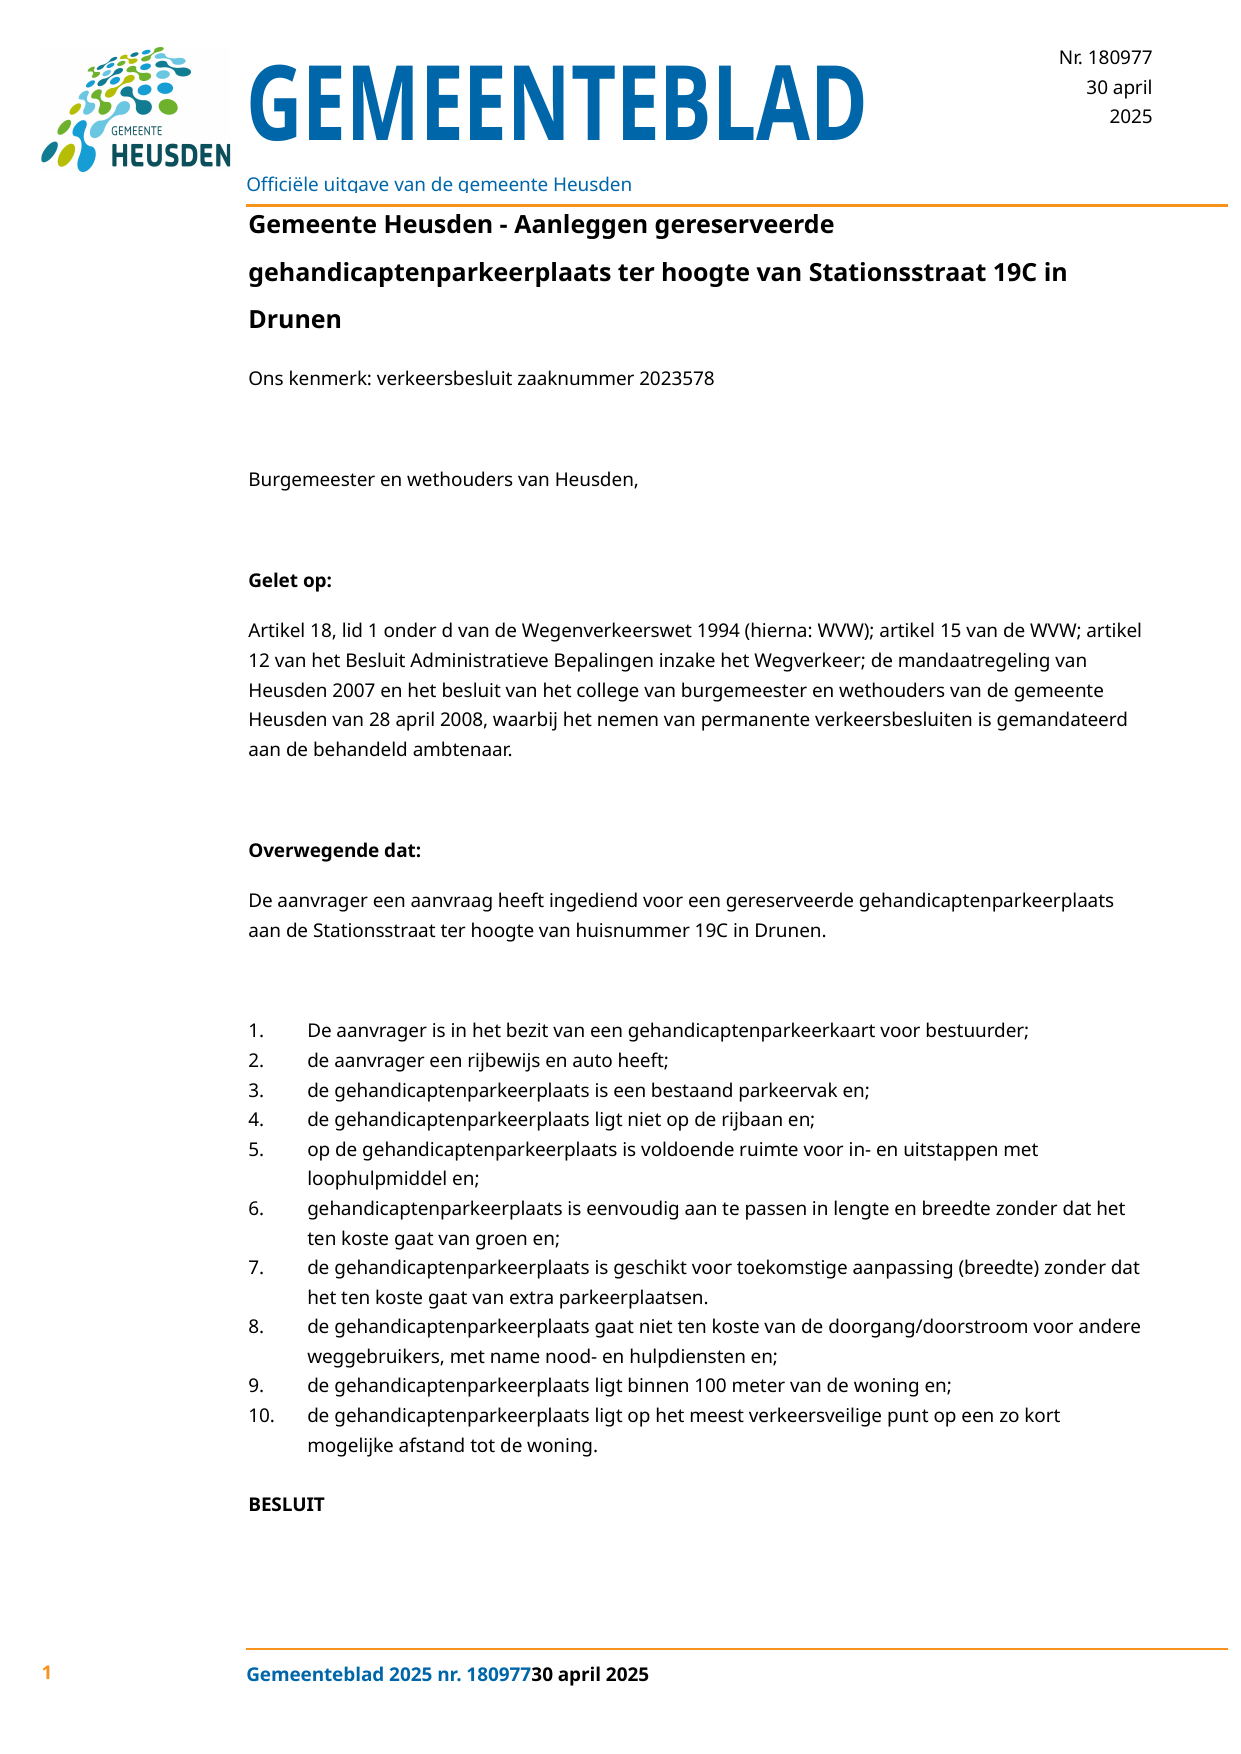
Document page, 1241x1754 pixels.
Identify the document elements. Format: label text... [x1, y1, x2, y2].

list de gehandicaptenparkeerplaats is geschikt voor toekomstige aanpassing (breedte) zonder dat het ten koste gaat van extra parkeerplaatsen. [248, 1254, 1152, 1309]
list de gehandicaptenparkeerplaats gaat niet ten koste van de doorgang/doorstroom voor andere weggebruikers, met name nood- en hulpdiensten en; [248, 1313, 1152, 1369]
list de aanvrager een rijbewijs en auto heeft; [248, 1047, 1152, 1073]
text Gemeente Heusden - Aanleggen gereserveerde gehandicaptenparkeerplaats ter hoogte van Stationsstraat 19C in Drunen [248, 207, 1152, 336]
list de gehandicaptenparkeerplaats ligt op het meest verkeersveilige punt op een zo kort mogelijke afstand tot de woning. [248, 1402, 1152, 1457]
list de gehandicaptenparkeerplaats ligt binnen 100 meter van de woning en; [248, 1373, 1152, 1398]
text BESLUIT [248, 1491, 1152, 1517]
text Burgemeester en wethouders van Heusden, [248, 466, 1152, 492]
text Ons kenmerk: verkeersbesluit zaaknummer 2023578 [248, 366, 1152, 391]
list de gehandicaptenparkeerplaats is een bestaand parkeervak en; [248, 1077, 1152, 1102]
list op de gehandicaptenparkeerplaats is voldoende ruimte voor in- en uitstappen met loophulpmiddel en; [248, 1136, 1152, 1191]
list De aanvrager is in het bezit van een gehandicaptenparkeerkaart voor bestuurder; [248, 1018, 1152, 1043]
list de gehandicaptenparkeerplaats ligt niet op de rijbaan en; [248, 1106, 1152, 1132]
text Gelet op: [248, 567, 1152, 593]
list gehandicaptenparkeerplaats is eenvoudig aan te passen in lengte en breedte zonder dat het ten koste gaat van groen en; [248, 1195, 1152, 1250]
picture [41, 47, 231, 172]
text Artikel 18, lid 1 onder d van de Wegenverkeerswet 1994 (hierna: WVW); artikel 15 van de WVW; artikel 12 van het Besluit Administratieve Bepalingen inzake het Wegverkeer; de mandaatregeling van Heusden 2007 en het besluit van het college van burgemeester en wethouders van de gemeente Heusden van 28 april 2008, waarbij het nemen van permanente verkeersbesluiten is gemandateerd aan de behandeld ambtenaar. [248, 618, 1152, 762]
text De aanvrager een aanvraag heeft ingediend voor een gereserveerde gehandicaptenparkeerplaats aan de Stationsstraat ter hoogte van huisnummer 19C in Drunen. [248, 887, 1152, 942]
text Overwegende dat: [248, 837, 1152, 862]
